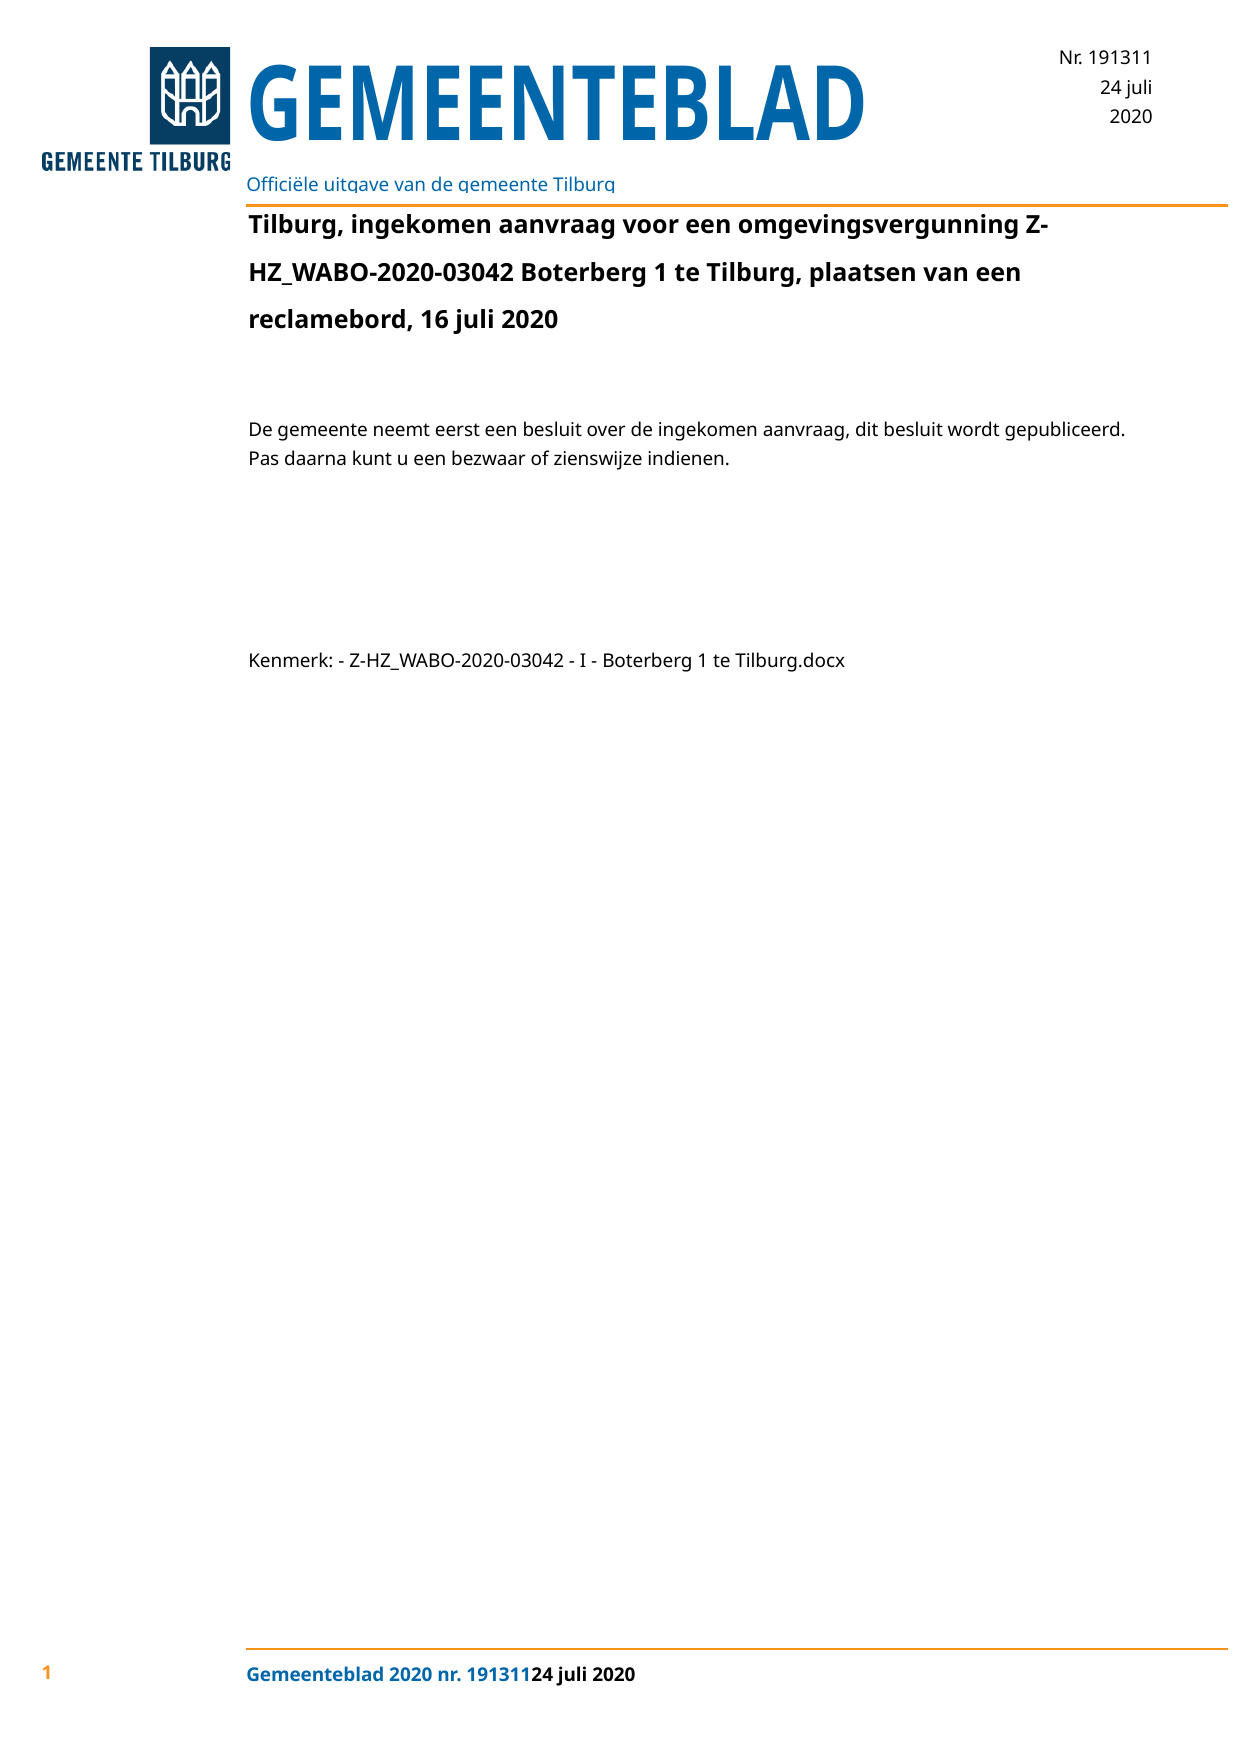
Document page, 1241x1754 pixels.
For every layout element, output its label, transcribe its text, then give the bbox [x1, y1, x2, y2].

text De gemeente neemt eerst een besluit over de ingekomen aanvraag, dit besluit wordt gepubliceerd. Pas daarna kunt u een bezwaar of zienswijze indienen. [248, 416, 1152, 471]
text Kenmerk: - Z-HZ_WABO-2020-03042 - I - Boterberg 1 te Tilburg.docx [248, 647, 1152, 673]
picture [41, 47, 231, 172]
text Tilburg, ingekomen aanvraag voor een omgevingsvergunning Z-HZ_WABO-2020-03042 Boterberg 1 te Tilburg, plaatsen van een reclamebord, 16 juli 2020 [248, 207, 1152, 336]
